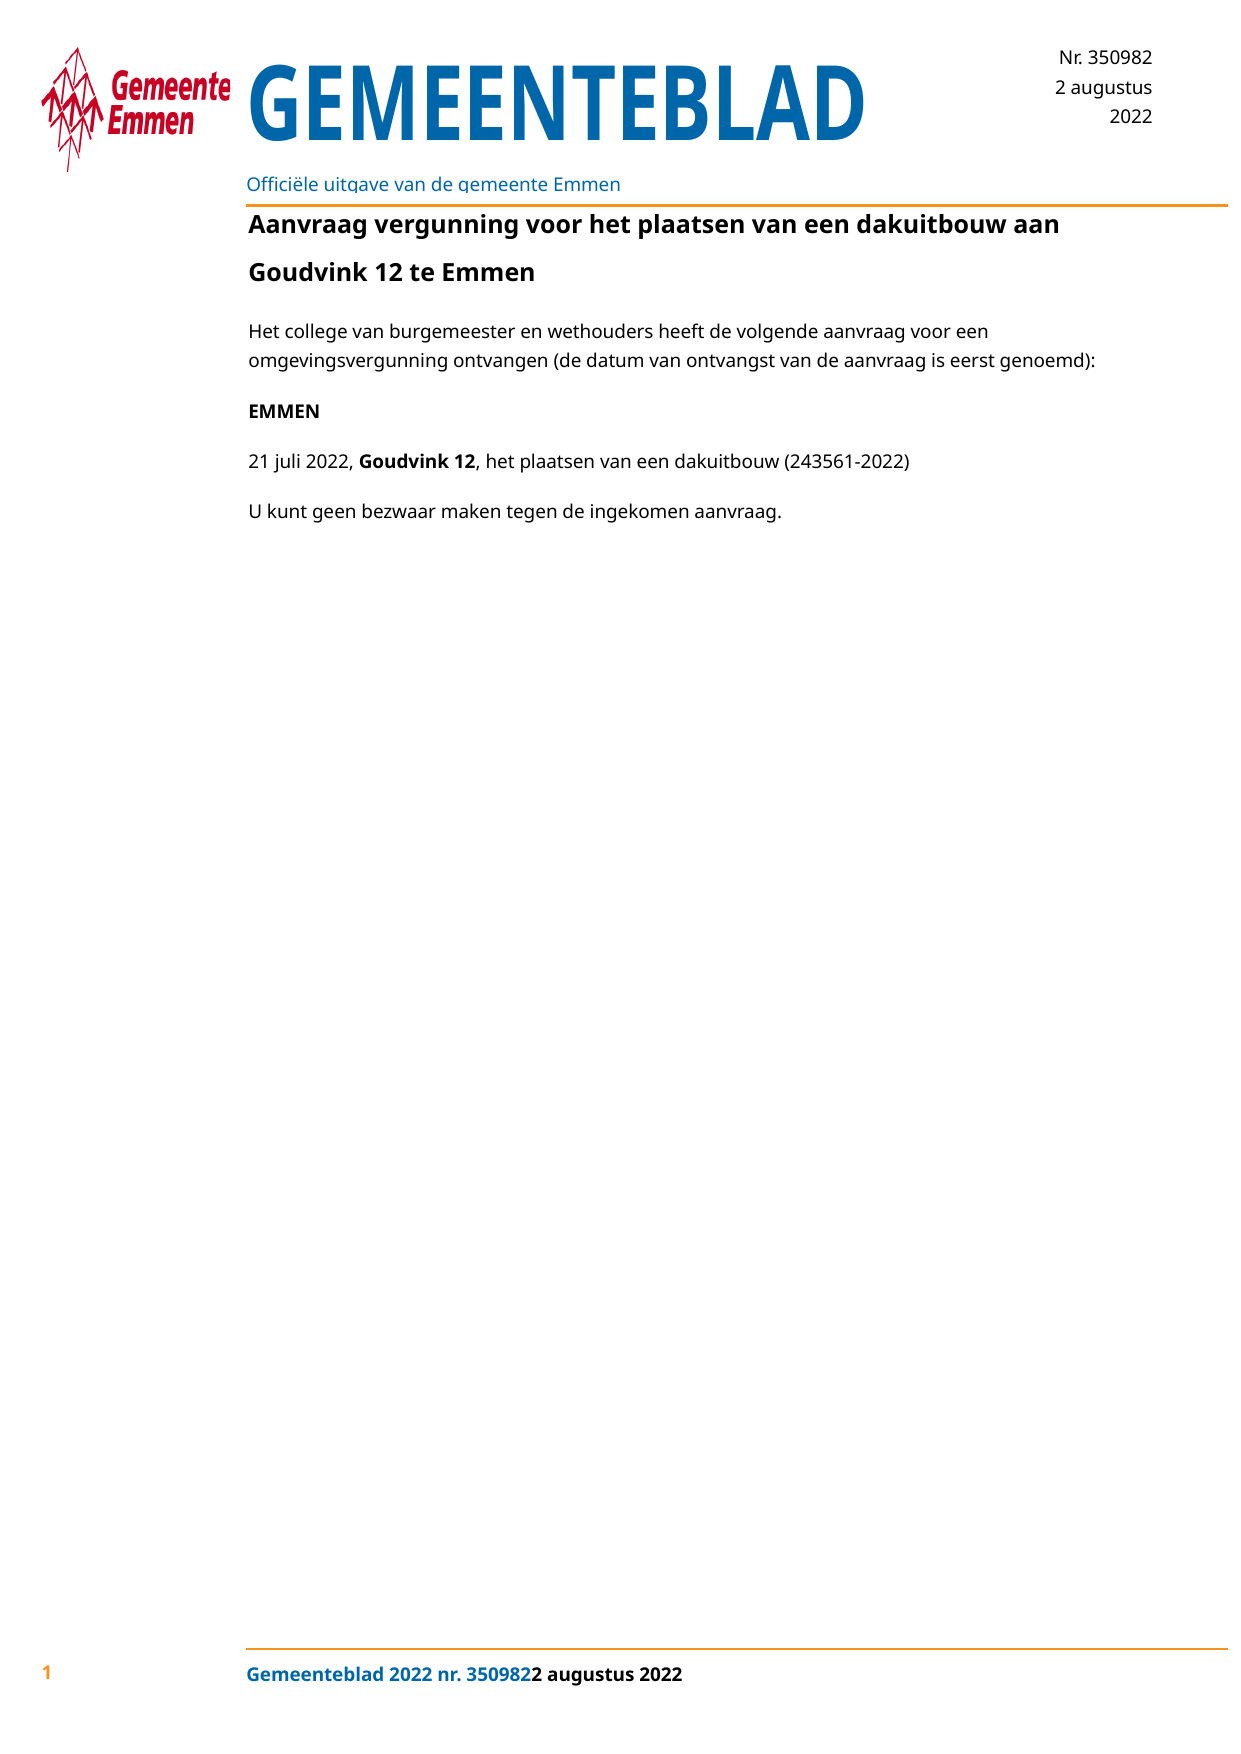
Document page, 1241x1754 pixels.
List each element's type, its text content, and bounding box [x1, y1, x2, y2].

text Het college van burgemeester en wethouders heeft de volgende aanvraag voor een omgevingsvergunning ontvangen (de datum van ontvangst van de aanvraag is eerst genoemd): [248, 318, 1152, 373]
text 21 juli 2022, Goudvink 12, het plaatsen van een dakuitbouw (243561-2022) [248, 448, 1152, 474]
picture [41, 47, 231, 172]
text Aanvraag vergunning voor het plaatsen van een dakuitbouw aan Goudvink 12 te Emmen [248, 207, 1152, 288]
text EMMEN [248, 398, 1152, 424]
text U kunt geen bezwaar maken tegen de ingekomen aanvraag. [248, 499, 1152, 524]
